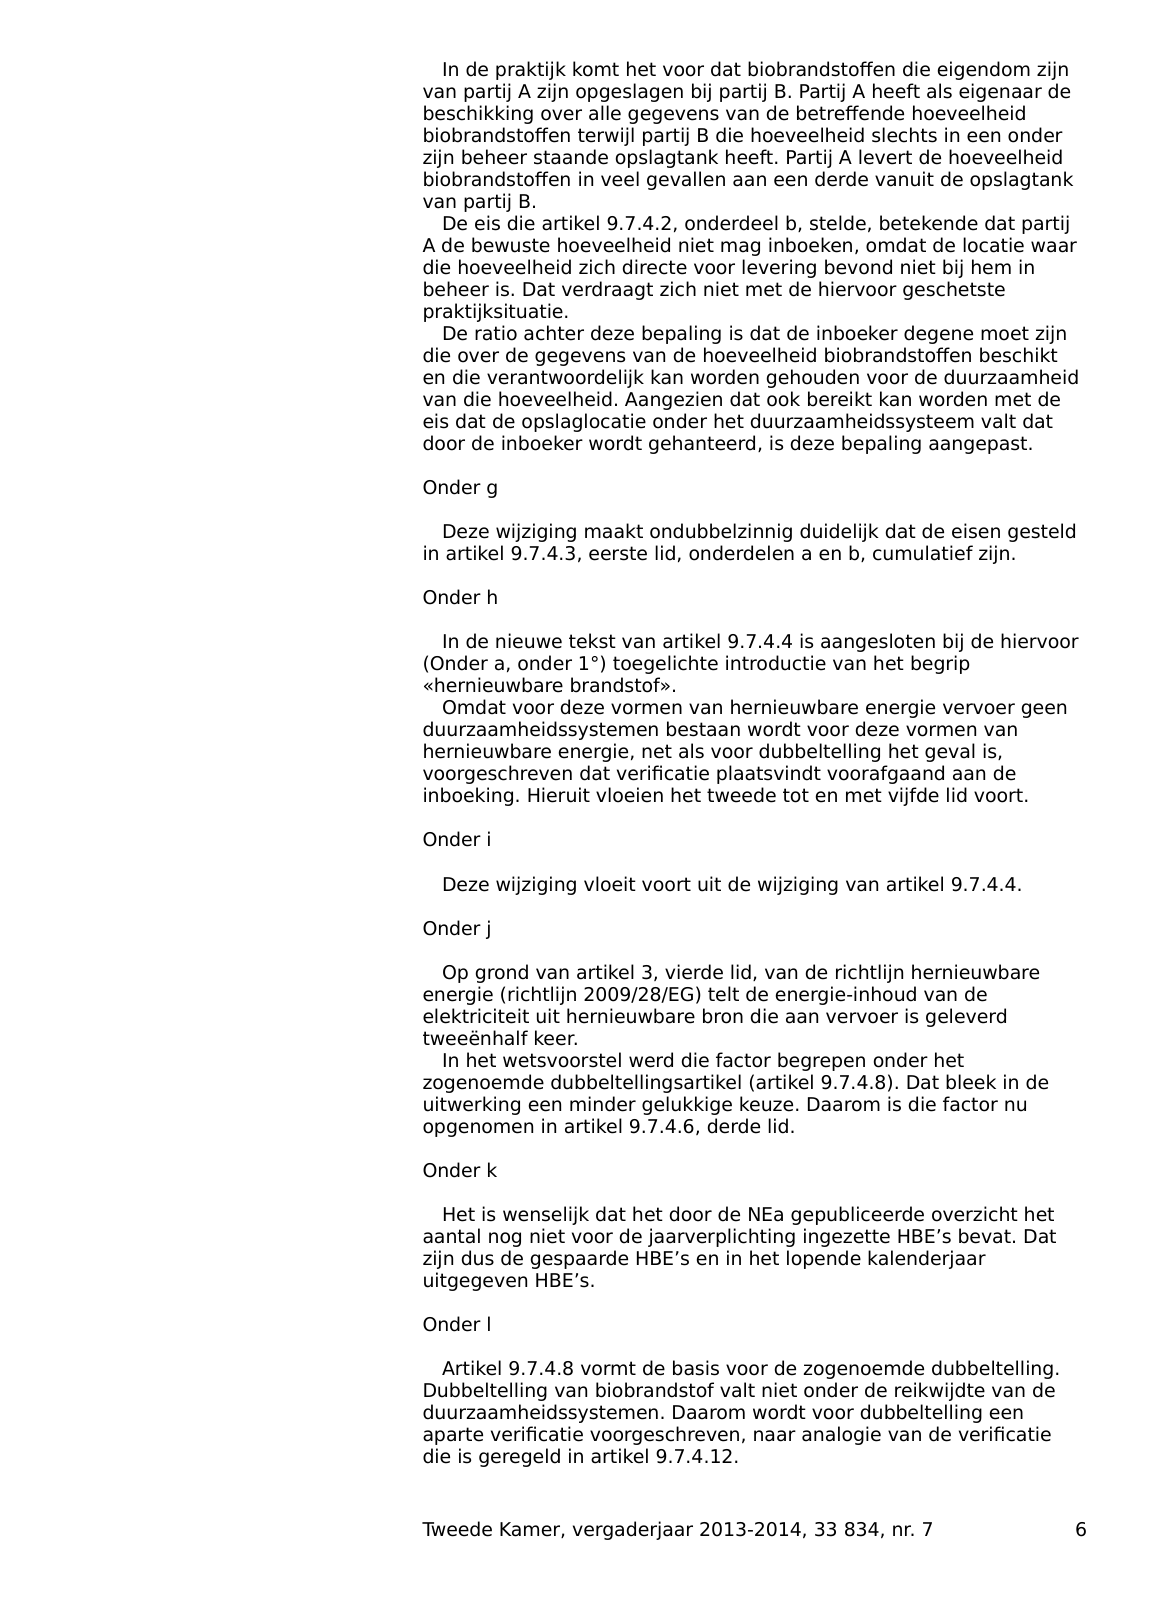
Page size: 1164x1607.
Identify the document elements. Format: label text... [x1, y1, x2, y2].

text Omdat voor deze vormen van hernieuwbare energie vervoer geen duurzaamheidssystemen bestaan wordt voor deze vormen van hernieuwbare energie, net als voor dubbeltelling het geval is, voorgeschreven dat verificatie plaatsvindt voorafgaand aan de inboeking. Hieruit vloeien het tweede tot en met vijfde lid voort. [422, 697, 1087, 807]
text De ratio achter deze bepaling is dat de inboeker degene moet zijn die over de gegevens van de hoeveelheid biobrandstoffen beschikt en die verantwoordelijk kan worden gehouden voor de duurzaamheid van die hoeveelheid. Aangezien dat ook bereikt kan worden met de eis dat de opslaglocatie onder het duurzaamheidssysteem valt dat door de inboeker wordt gehanteerd, is deze bepaling aangepast. [422, 323, 1087, 455]
subtitle Onder j [422, 918, 1087, 940]
subtitle Onder g [422, 477, 1087, 499]
text Deze wijziging vloeit voort uit de wijziging van artikel 9.7.4.4. [422, 873, 1087, 896]
text Deze wijziging maakt ondubbelzinnig duidelijk dat de eisen gesteld in artikel 9.7.4.3, eerste lid, onderdelen a en b, cumulatief zijn. [422, 521, 1087, 565]
text In het wetsvoorstel werd die factor begrepen onder het zogenoemde dubbeltellingsartikel (artikel 9.7.4.8). Dat bleek in de uitwerking een minder gelukkige keuze. Daarom is die factor nu opgenomen in artikel 9.7.4.6, derde lid. [422, 1050, 1087, 1138]
subtitle Onder i [422, 829, 1087, 851]
subtitle Onder k [422, 1160, 1087, 1182]
text Op grond van artikel 3, vierde lid, van de richtlijn hernieuwbare energie (richtlijn 2009/28/EG) telt de energie-inhoud van de elektriciteit uit hernieuwbare bron die aan vervoer is geleverd tweeënhalf keer. [422, 962, 1087, 1050]
text Het is wenselijk dat het door de NEa gepubliceerde overzicht het aantal nog niet voor de jaarverplichting ingezette HBE’s bevat. Dat zijn dus de gespaarde HBE’s en in het lopende kalenderjaar uitgegeven HBE’s. [422, 1204, 1087, 1292]
text In de nieuwe tekst van artikel 9.7.4.4 is aangesloten bij de hiervoor (Onder a, onder 1°) toegelichte introductie van het begrip «hernieuwbare brandstof». [422, 631, 1087, 697]
text In de praktijk komt het voor dat biobrandstoffen die eigendom zijn van partij A zijn opgeslagen bij partij B. Partij A heeft als eigenaar de beschikking over alle gegevens van de betreffende hoeveelheid biobrandstoffen terwijl partij B die hoeveelheid slechts in een onder zijn beheer staande opslagtank heeft. Partij A levert de hoeveelheid biobrandstoffen in veel gevallen aan een derde vanuit de opslagtank van partij B. [422, 59, 1087, 213]
text De eis die artikel 9.7.4.2, onderdeel b, stelde, betekende dat partij A de bewuste hoeveelheid niet mag inboeken, omdat de locatie waar die hoeveelheid zich directe voor levering bevond niet bij hem in beheer is. Dat verdraagt zich niet met de hiervoor geschetste praktijksituatie. [422, 213, 1087, 323]
subtitle Onder l [422, 1314, 1087, 1336]
subtitle Onder h [422, 587, 1087, 609]
text Artikel 9.7.4.8 vormt de basis voor de zogenoemde dubbeltelling. Dubbeltelling van biobrandstof valt niet onder de reikwijdte van de duurzaamheidssystemen. Daarom wordt voor dubbeltelling een aparte verificatie voorgeschreven, naar analogie van de verificatie die is geregeld in artikel 9.7.4.12. [422, 1358, 1087, 1468]
